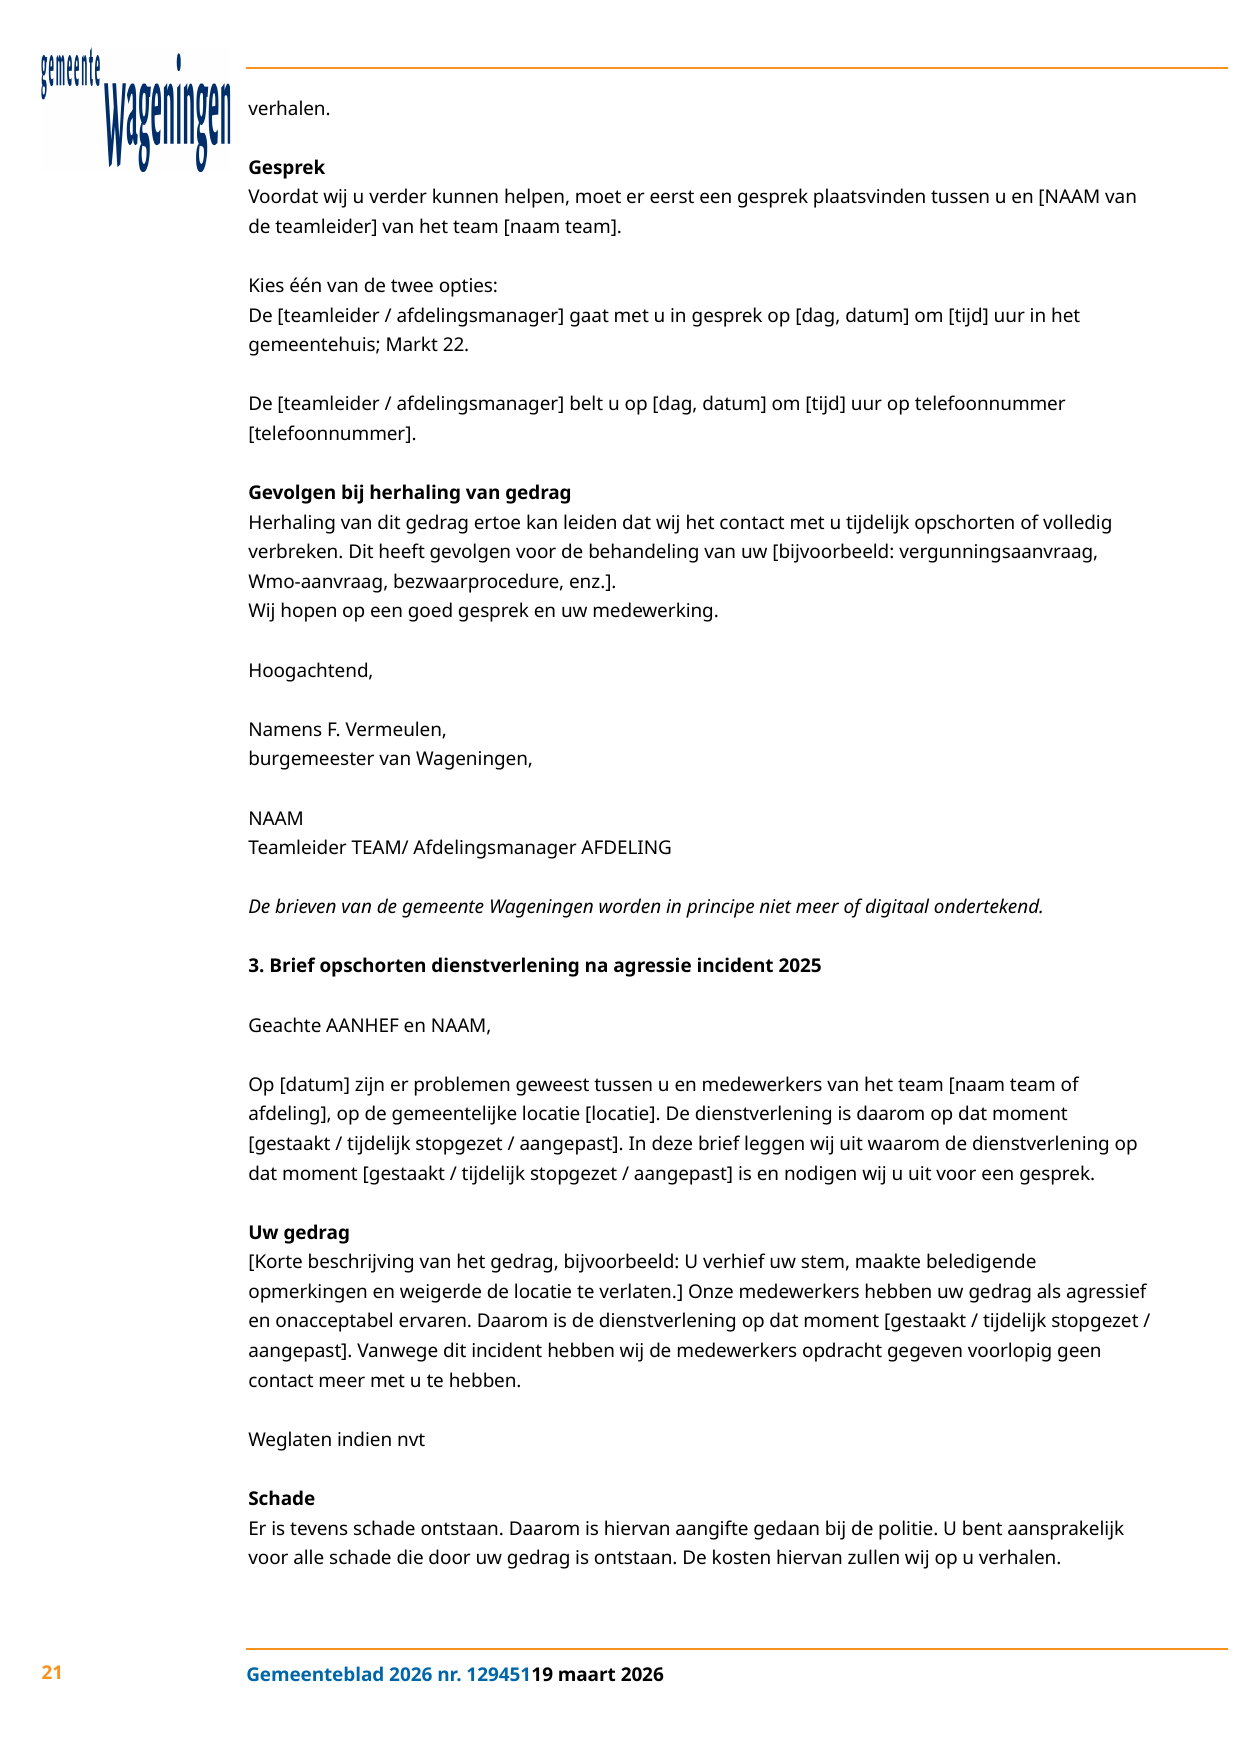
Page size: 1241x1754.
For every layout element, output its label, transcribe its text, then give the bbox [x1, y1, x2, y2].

text Wij hopen op een goed gesprek en uw medewerking. [248, 598, 1152, 623]
text burgemeester van Wageningen, [248, 746, 1152, 771]
text Namens F. Vermeulen, [248, 716, 1152, 742]
text De [teamleider / afdelingsmanager] gaat met u in gesprek op [dag, datum] om [tijd] uur in het gemeentehuis; Markt 22. [248, 302, 1152, 357]
text [Korte beschrijving van het gedrag, bijvoorbeeld: U verhief uw stem, maakte beledigende opmerkingen en weigerde de locatie te verlaten.] Onze medewerkers hebben uw gedrag als agressief en onacceptabel ervaren. Daarom is de dienstverlening op dat moment [gestaakt / tijdelijk stopgezet / aangepast]. Vanwege dit incident hebben wij de medewerkers opdracht gegeven voorlopig geen contact meer met u te hebben. [248, 1248, 1152, 1393]
text Kies één van de twee opties: [248, 272, 1152, 298]
text Er is tevens schade ontstaan. Daarom is hiervan aangifte gedaan bij de politie. U bent aansprakelijk voor alle schade die door uw gedrag is ontstaan. De kosten hiervan zullen wij op u verhalen. [248, 1515, 1152, 1570]
text De [teamleider / afdelingsmanager] belt u op [dag, datum] om [tijd] uur op telefoonnummer [telefoonnummer]. [248, 391, 1152, 446]
picture [41, 47, 231, 172]
text Teamleider TEAM/ Afdelingsmanager AFDELING [248, 834, 1152, 860]
text Schade [248, 1485, 1152, 1511]
text NAAM [248, 805, 1152, 831]
text 3. Brief opschorten dienstverlening na agressie incident 2025 [248, 953, 1152, 978]
text Herhaling van dit gedrag ertoe kan leiden dat wij het contact met u tijdelijk opschorten of volledig verbreken. Dit heeft gevolgen voor de behandeling van uw [bijvoorbeeld: vergunningsaanvraag, Wmo-aanvraag, bezwaarprocedure, enz.]. [248, 509, 1152, 594]
text Weglaten indien nvt [248, 1426, 1152, 1452]
text Gesprek [248, 154, 1152, 180]
text Gevolgen bij herhaling van gedrag [248, 479, 1152, 505]
text Voordat wij u verder kunnen helpen, moet er eerst een gesprek plaatsvinden tussen u en [NAAM van de teamleider] van het team [naam team]. [248, 183, 1152, 239]
text Hoogachtend, [248, 657, 1152, 683]
text De brieven van de gemeente Wageningen worden in principe niet meer of digitaal ondertekend. [248, 893, 1152, 919]
text Uw gedrag [248, 1219, 1152, 1245]
text verhalen. [248, 95, 1152, 121]
text Geachte AANHEF en NAAM, [248, 1012, 1152, 1038]
text Op [datum] zijn er problemen geweest tussen u en medewerkers van het team [naam team of afdeling], op de gemeentelijke locatie [locatie]. De dienstverlening is daarom op dat moment [gestaakt / tijdelijk stopgezet / aangepast]. In deze brief leggen wij uit waarom de dienstverlening op dat moment [gestaakt / tijdelijk stopgezet / aangepast] is en nodigen wij u uit voor een gesprek. [248, 1071, 1152, 1186]
